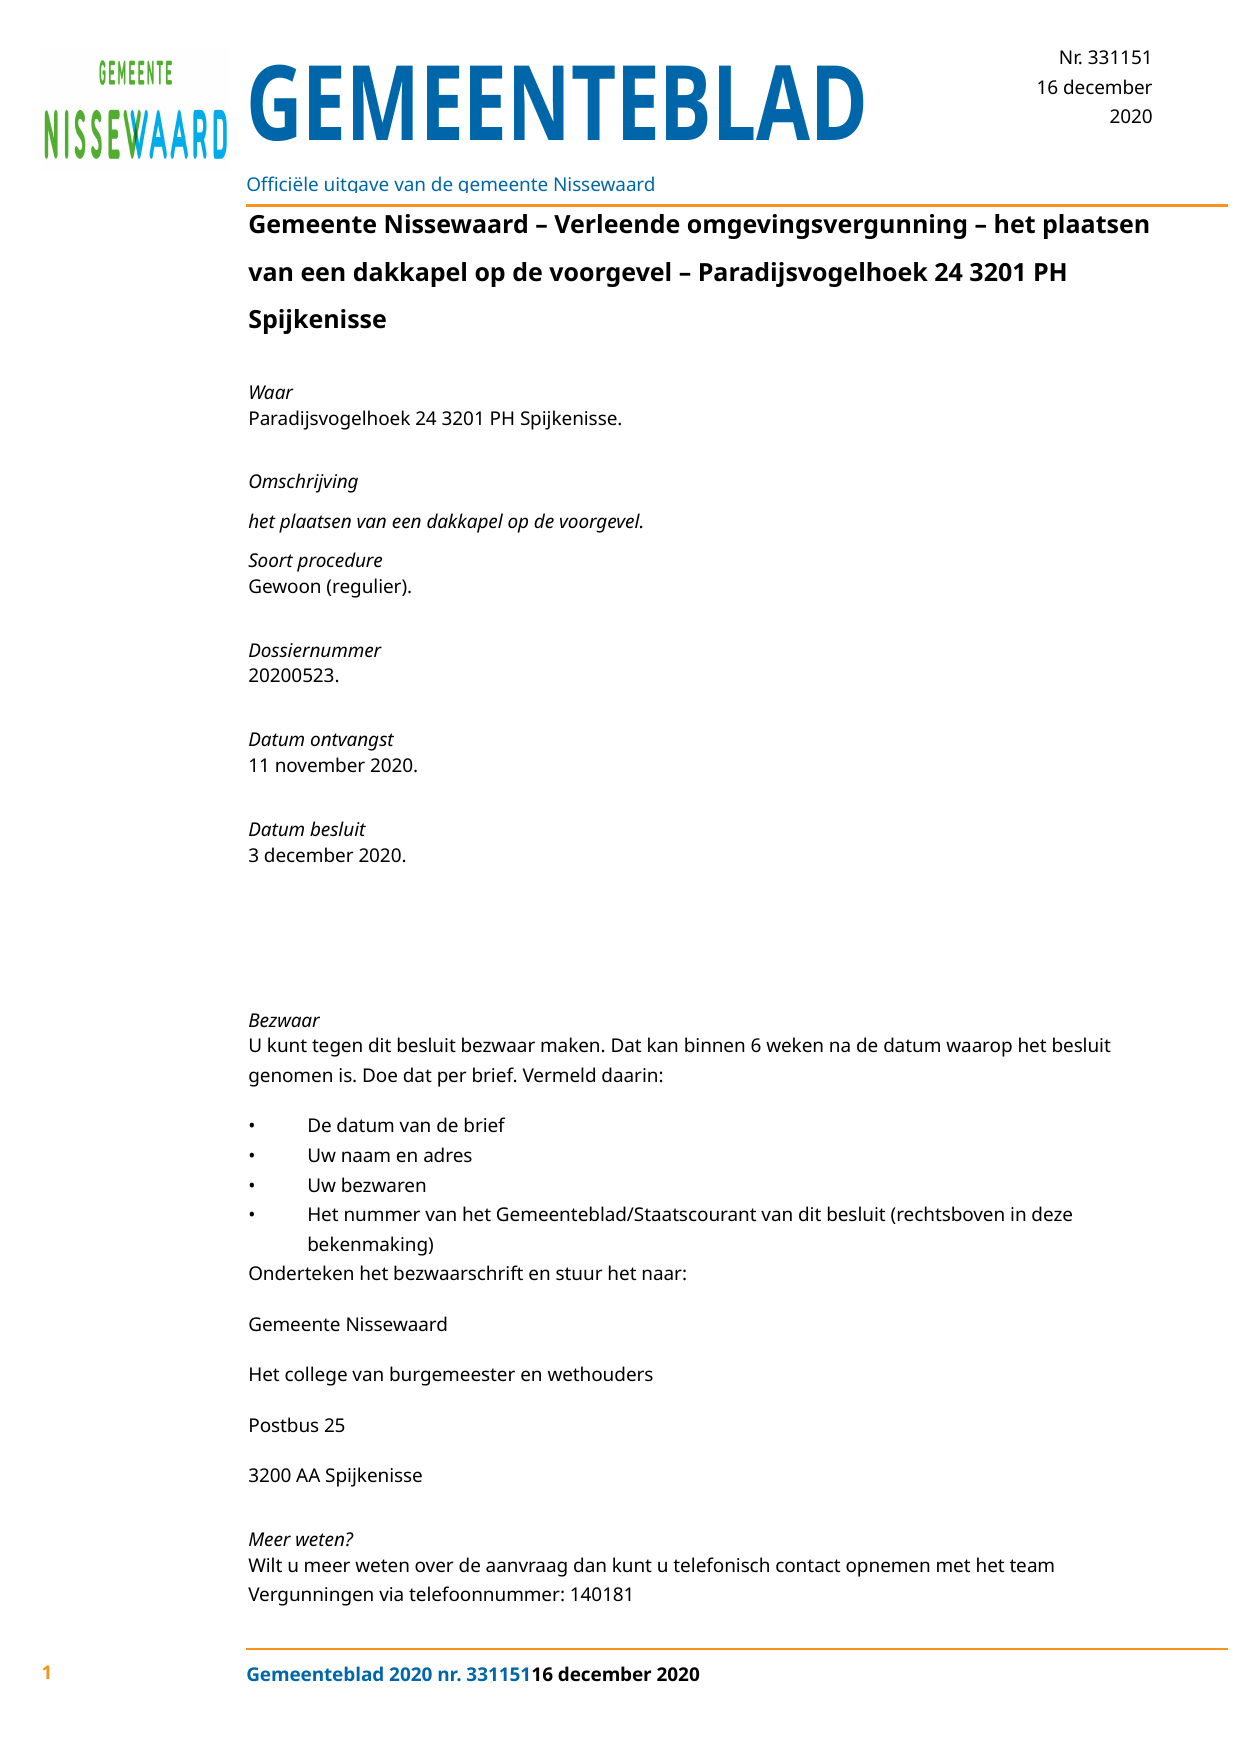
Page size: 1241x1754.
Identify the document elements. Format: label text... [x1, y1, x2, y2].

text Paradijsvogelhoek 24 3201 PH Spijkenisse. [248, 405, 1152, 431]
text Het college van burgemeester en wethouders [248, 1361, 1152, 1387]
list De datum van de brief [248, 1113, 1152, 1138]
text Gemeente Nissewaard – Verleende omgevingsvergunning – het plaatsen van een dakkapel op de voorgevel – Paradijsvogelhoek 24 3201 PH Spijkenisse [248, 207, 1152, 336]
text Soort procedure [248, 547, 1152, 573]
text U kunt tegen dit besluit bezwaar maken. Dat kan binnen 6 weken na de datum waarop het besluit genomen is. Doe dat per brief. Vermeld daarin: [248, 1033, 1152, 1088]
text Wilt u meer weten over de aanvraag dan kunt u telefonisch contact opnemen met het team Vergunningen via telefoonnummer: 140181 [248, 1552, 1152, 1607]
text Waar [248, 379, 1152, 405]
text Datum ontvangst [248, 727, 1152, 752]
text Postbus 25 [248, 1412, 1152, 1437]
text Omschrijving [248, 469, 1152, 494]
text Onderteken het bezwaarschrift en stuur het naar: [248, 1261, 1152, 1286]
text 3200 AA Spijkenisse [248, 1462, 1152, 1488]
text Gewoon (regulier). [248, 573, 1152, 599]
text Datum besluit [248, 816, 1152, 842]
text Dossiernummer [248, 637, 1152, 663]
text Meer weten? [248, 1526, 1152, 1552]
text het plaatsen van een dakkapel op de voorgevel. [248, 508, 1152, 534]
list Uw bezwaren [248, 1172, 1152, 1197]
text Gemeente Nissewaard [248, 1311, 1152, 1337]
text 20200523. [248, 663, 1152, 688]
text 3 december 2020. [248, 842, 1152, 868]
list Het nummer van het Gemeenteblad/Staatscourant van dit besluit (rechtsboven in deze bekenmaking) [248, 1201, 1152, 1257]
text Bezwaar [248, 1007, 1152, 1033]
list Uw naam en adres [248, 1142, 1152, 1168]
picture [41, 47, 231, 172]
text 11 november 2020. [248, 752, 1152, 778]
